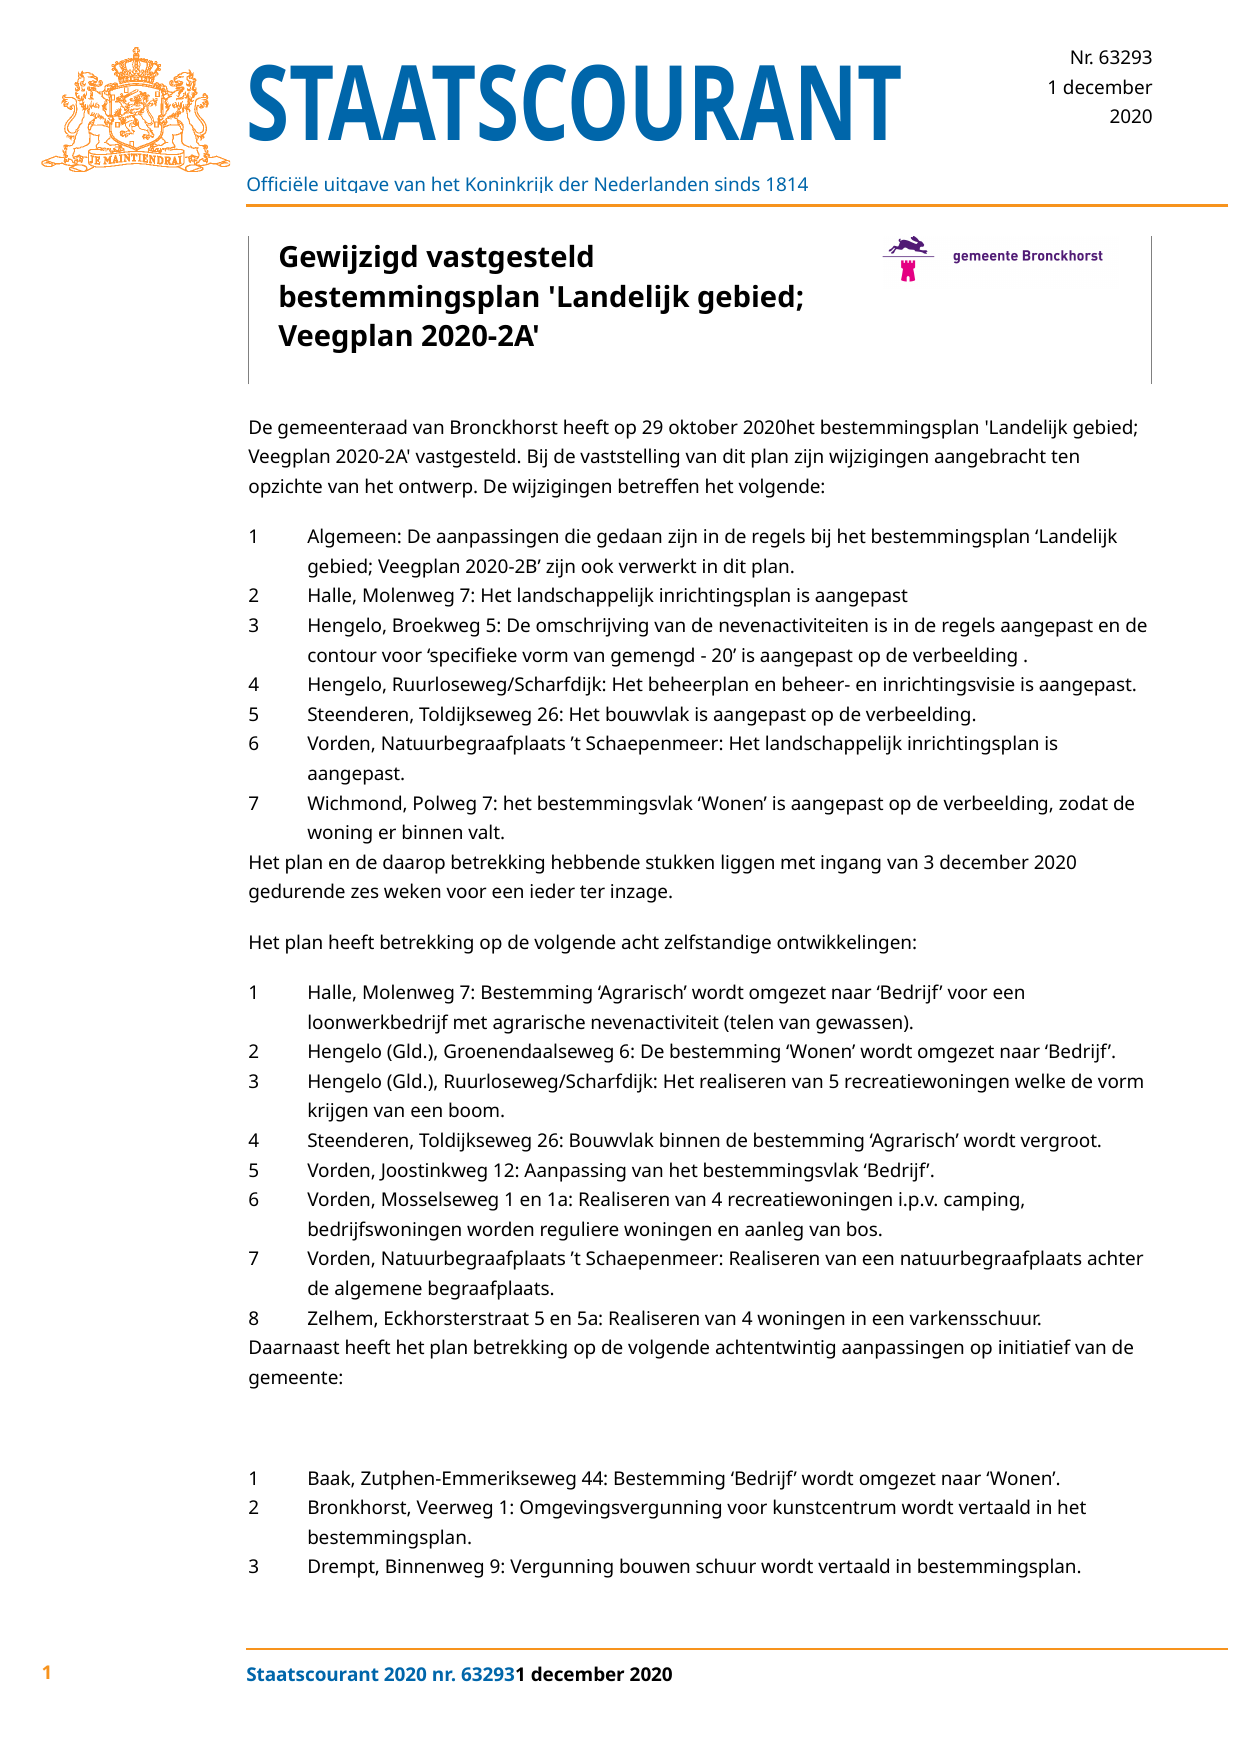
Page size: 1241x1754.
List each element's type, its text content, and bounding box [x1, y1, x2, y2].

text Het plan heeft betrekking op de volgende acht zelfstandige ontwikkelingen: [248, 929, 1152, 955]
list Steenderen, Toldijkseweg 26: Het bouwvlak is aangepast op de verbeelding. [248, 701, 1152, 727]
list Halle, Molenweg 7: Het landschappelijk inrichtingsplan is aangepast [248, 583, 1152, 608]
list Algemeen: De aanpassingen die gedaan zijn in de regels bij het bestemmingsplan ‘Landelijk gebied; Veegplan 2020-2B’ zijn ook verwerkt in dit plan. [248, 523, 1152, 579]
list Vorden, Natuurbegraafplaats ’t Schaepenmeer: Realiseren van een natuurbegraafplaats achter de algemene begraafplaats. [248, 1246, 1152, 1301]
list Vorden, Natuurbegraafplaats ’t Schaepenmeer: Het landschappelijk inrichtingsplan is aangepast. [248, 731, 1152, 786]
list Vorden, Joostinkweg 12: Aanpassing van het bestemmingsvlak ‘Bedrijf’. [248, 1157, 1152, 1183]
list Bronkhorst, Veerweg 1: Omgevingsvergunning voor kunstcentrum wordt vertaald in het bestemmingsplan. [248, 1494, 1152, 1550]
list Vorden, Mosselseweg 1 en 1a: Realiseren van 4 recreatiewoningen i.p.v. camping, bedrijfswoningen worden reguliere woningen en aanleg van bos. [248, 1186, 1152, 1242]
list Hengelo (Gld.), Ruurloseweg/Scharfdijk: Het realiseren van 5 recreatiewoningen welke de vorm krijgen van een boom. [248, 1068, 1152, 1123]
picture [882, 236, 1119, 289]
text De gemeenteraad van Bronckhorst heeft op 29 oktober 2020het bestemmingsplan 'Landelijk gebied; Veegplan 2020-2A' vastgesteld. Bij de vaststelling van dit plan zijn wijzigingen aangebracht ten opzichte van het ontwerp. De wijzigingen betreffen het volgende: [248, 414, 1152, 499]
list Steenderen, Toldijkseweg 26: Bouwvlak binnen de bestemming ‘Agrarisch’ wordt vergroot. [248, 1127, 1152, 1153]
list Baak, Zutphen-Emmerikseweg 44: Bestemming ‘Bedrijf’ wordt omgezet naar ‘Wonen’. [248, 1465, 1152, 1491]
list Hengelo (Gld.), Groenendaalseweg 6: De bestemming ‘Wonen’ wordt omgezet naar ‘Bedrijf’. [248, 1038, 1152, 1064]
list Hengelo, Ruurloseweg/Scharfdijk: Het beheerplan en beheer- en inrichtingsvisie is aangepast. [248, 671, 1152, 697]
text Het plan en de daarop betrekking hebbende stukken liggen met ingang van 3 december 2020 gedurende zes weken voor een ieder ter inzage. [248, 849, 1152, 904]
table_header Gewijzigd vastgesteld bestemmingsplan 'Landelijk gebied; Veegplan 2020-2A' [249, 236, 850, 384]
list Drempt, Binnenweg 9: Vergunning bouwen schuur wordt vertaald in bestemmingsplan. [248, 1553, 1152, 1579]
text Daarnaast heeft het plan betrekking op de volgende achtentwintig aanpassingen op initiatief van de gemeente: [248, 1334, 1152, 1390]
table_header [850, 236, 1151, 384]
list Wichmond, Polweg 7: het bestemmingsvlak ‘Wonen’ is aangepast op de verbeelding, zodat de woning er binnen valt. [248, 790, 1152, 845]
list Zelhem, Eckhorsterstraat 5 en 5a: Realiseren van 4 woningen in een varkensschuur. [248, 1305, 1152, 1331]
list Hengelo, Broekweg 5: De omschrijving van de nevenactiviteiten is in de regels aangepast en de contour voor ‘specifieke vorm van gemengd - 20’ is aangepast op de verbeelding . [248, 612, 1152, 668]
list Halle, Molenweg 7: Bestemming ‘Agrarisch’ wordt omgezet naar ‘Bedrijf’ voor een loonwerkbedrijf met agrarische nevenactiviteit (telen van gewassen). [248, 979, 1152, 1035]
picture [41, 47, 231, 172]
